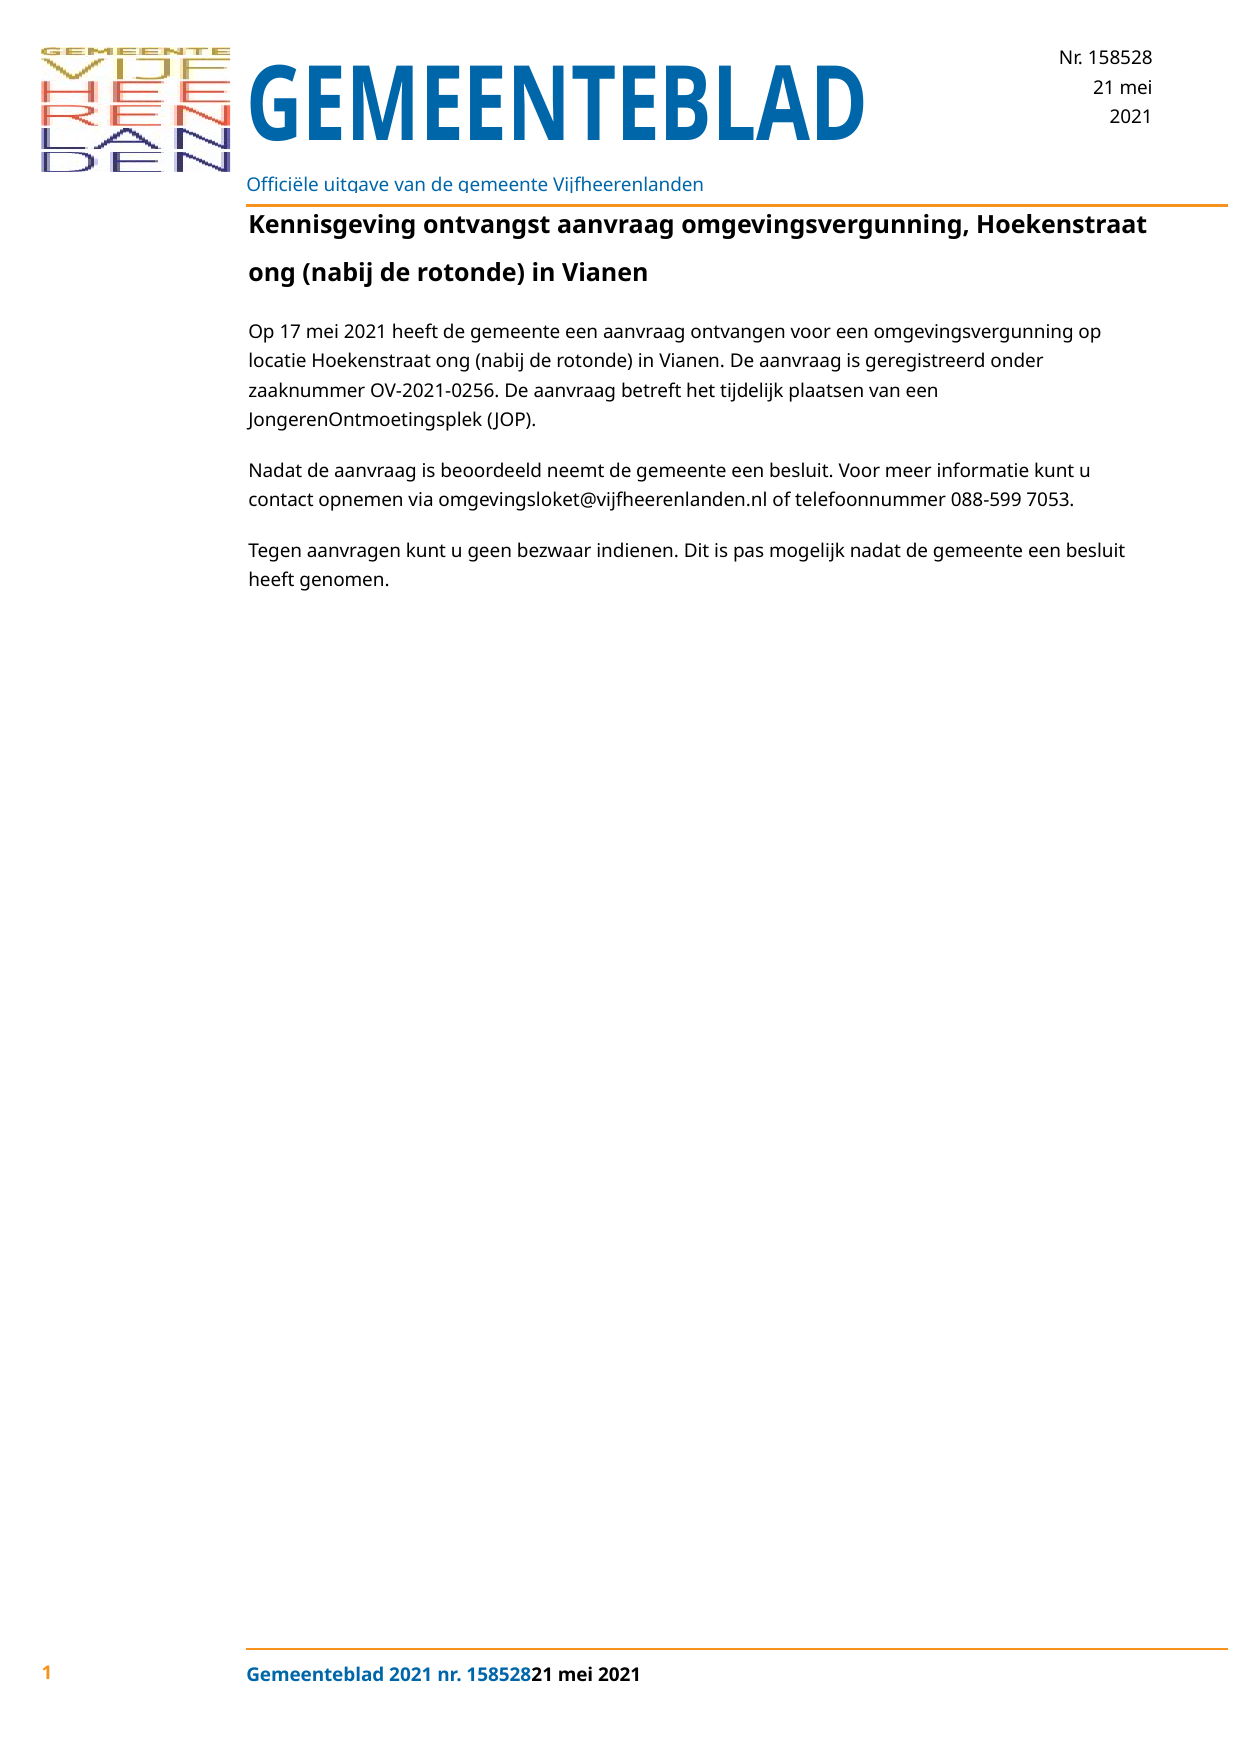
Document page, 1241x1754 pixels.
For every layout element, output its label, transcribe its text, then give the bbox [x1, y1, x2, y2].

text Kennisgeving ontvangst aanvraag omgevingsvergunning, Hoekenstraat ong (nabij de rotonde) in Vianen [248, 207, 1152, 288]
text Op 17 mei 2021 heeft de gemeente een aanvraag ontvangen voor een omgevingsvergunning op locatie Hoekenstraat ong (nabij de rotonde) in Vianen. De aanvraag is geregistreerd onder zaaknummer OV-2021-0256. De aanvraag betreft het tijdelijk plaatsen van een JongerenOntmoetingsplek (JOP). [248, 318, 1152, 432]
text Nadat de aanvraag is beoordeeld neemt de gemeente een besluit. Voor meer informatie kunt u contact opnemen via omgevingsloket@vijfheerenlanden.nl of telefoonnummer 088-599 7053. [248, 457, 1152, 512]
picture [41, 47, 231, 172]
text Tegen aanvragen kunt u geen bezwaar indienen. Dit is pas mogelijk nadat de gemeente een besluit heeft genomen. [248, 537, 1152, 592]
